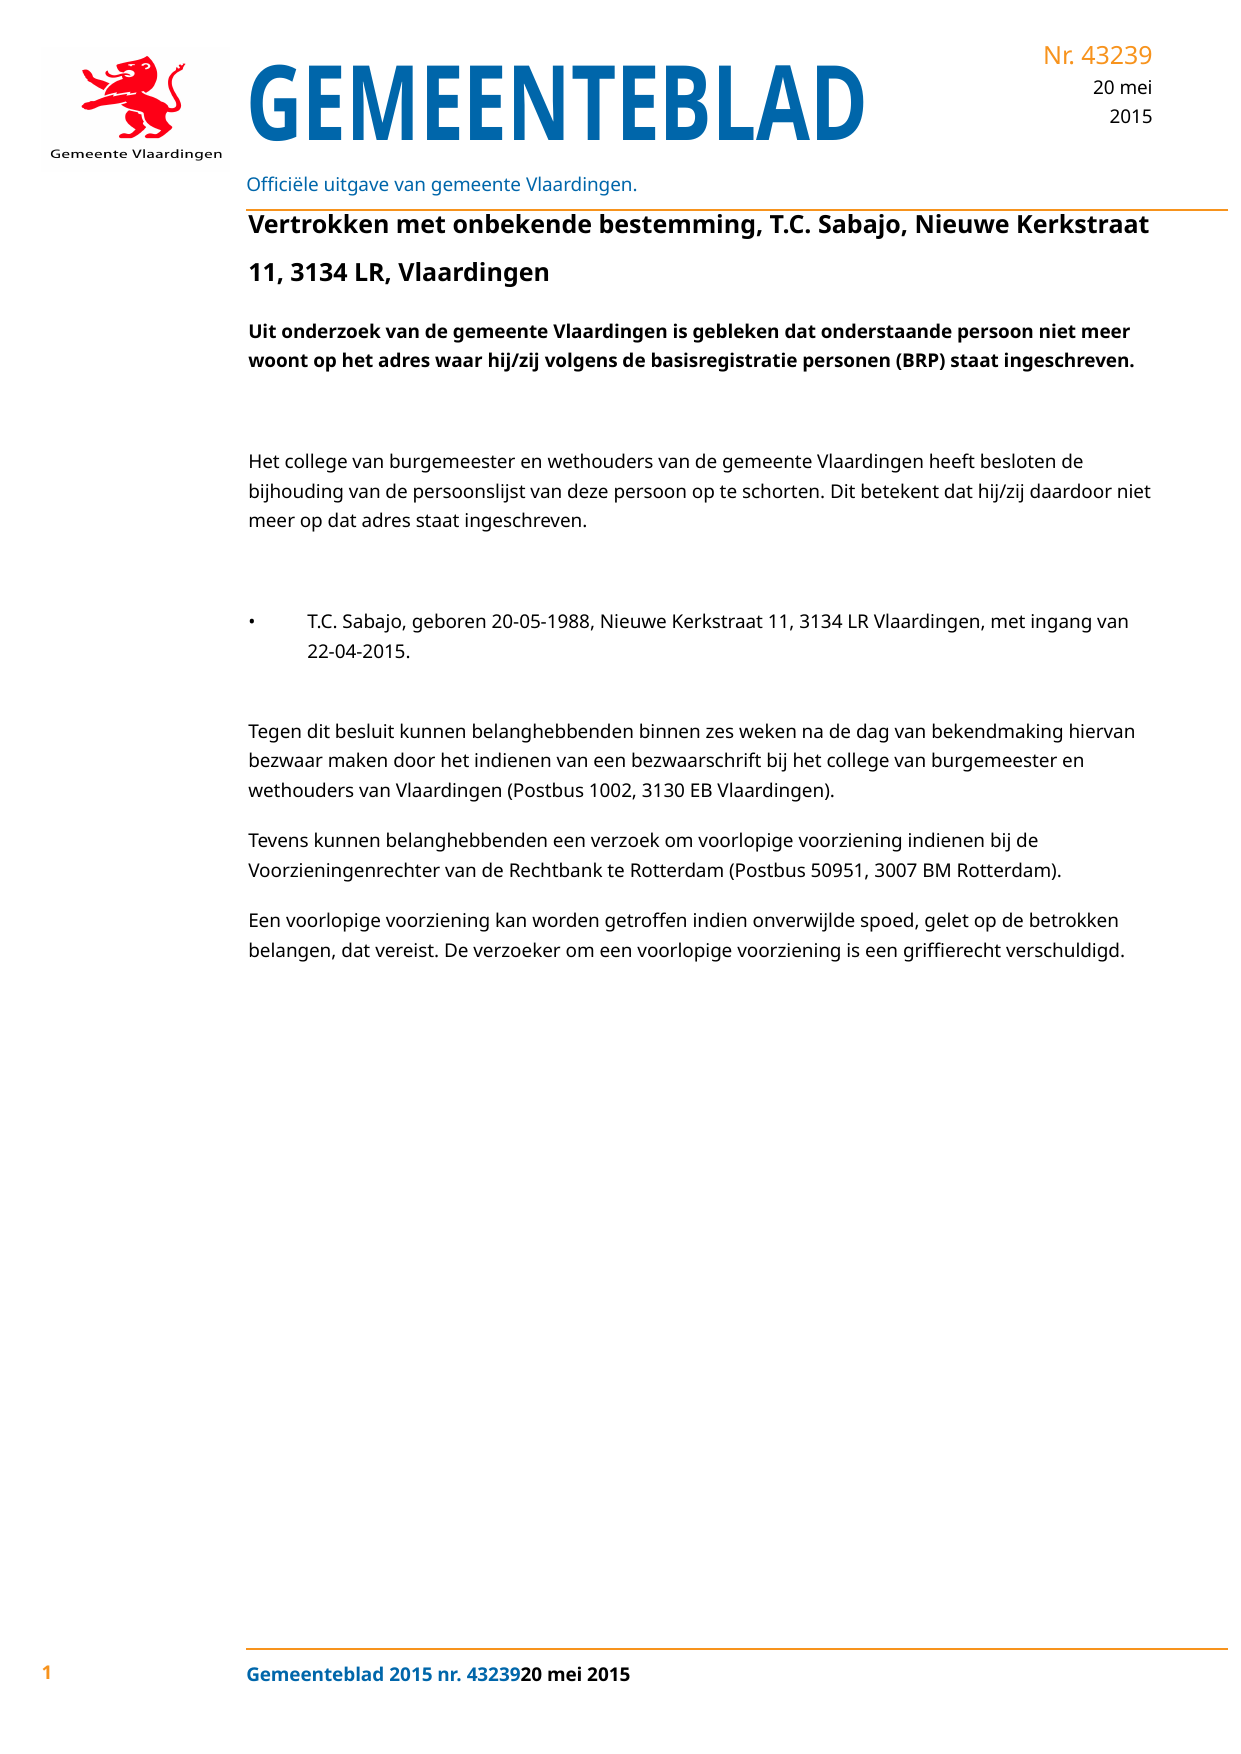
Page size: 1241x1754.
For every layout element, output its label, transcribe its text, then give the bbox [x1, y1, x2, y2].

text Het college van burgemeester en wethouders van de gemeente Vlaardingen heeft besloten de bijhouding van de persoonslijst van deze persoon op te schorten. Dit betekent dat hij/zij daardoor niet meer op dat adres staat ingeschreven. [248, 448, 1152, 533]
text Uit onderzoek van de gemeente Vlaardingen is gebleken dat onderstaande persoon niet meer woont op het adres waar hij/zij volgens de basisregistratie personen (BRP) staat ingeschreven. [248, 318, 1152, 373]
list T.C. Sabajo, geboren 20-05-1988, Nieuwe Kerkstraat 11, 3134 LR Vlaardingen, met ingang van 22-04-2015. [248, 608, 1152, 664]
text Een voorlopige voorziening kan worden getroffen indien onverwijlde spoed, gelet op de betrokken belangen, dat vereist. De verzoeker om een voorlopige voorziening is een griffierecht verschuldigd. [248, 907, 1152, 963]
text Vertrokken met onbekende bestemming, T.C. Sabajo, Nieuwe Kerkstraat 11, 3134 LR, Vlaardingen [248, 211, 1152, 288]
text Tegen dit besluit kunnen belanghebbenden binnen zes weken na de dag van bekendmaking hiervan bezwaar maken door het indienen van een bezwaarschrift bij het college van burgemeester en wethouders van Vlaardingen (Postbus 1002, 3130 EB Vlaardingen). [248, 718, 1152, 803]
picture [41, 47, 231, 172]
text Tevens kunnen belanghebbenden een verzoek om voorlopige voorziening indienen bij de Voorzieningenrechter van de Rechtbank te Rotterdam (Postbus 50951, 3007 BM Rotterdam). [248, 827, 1152, 883]
